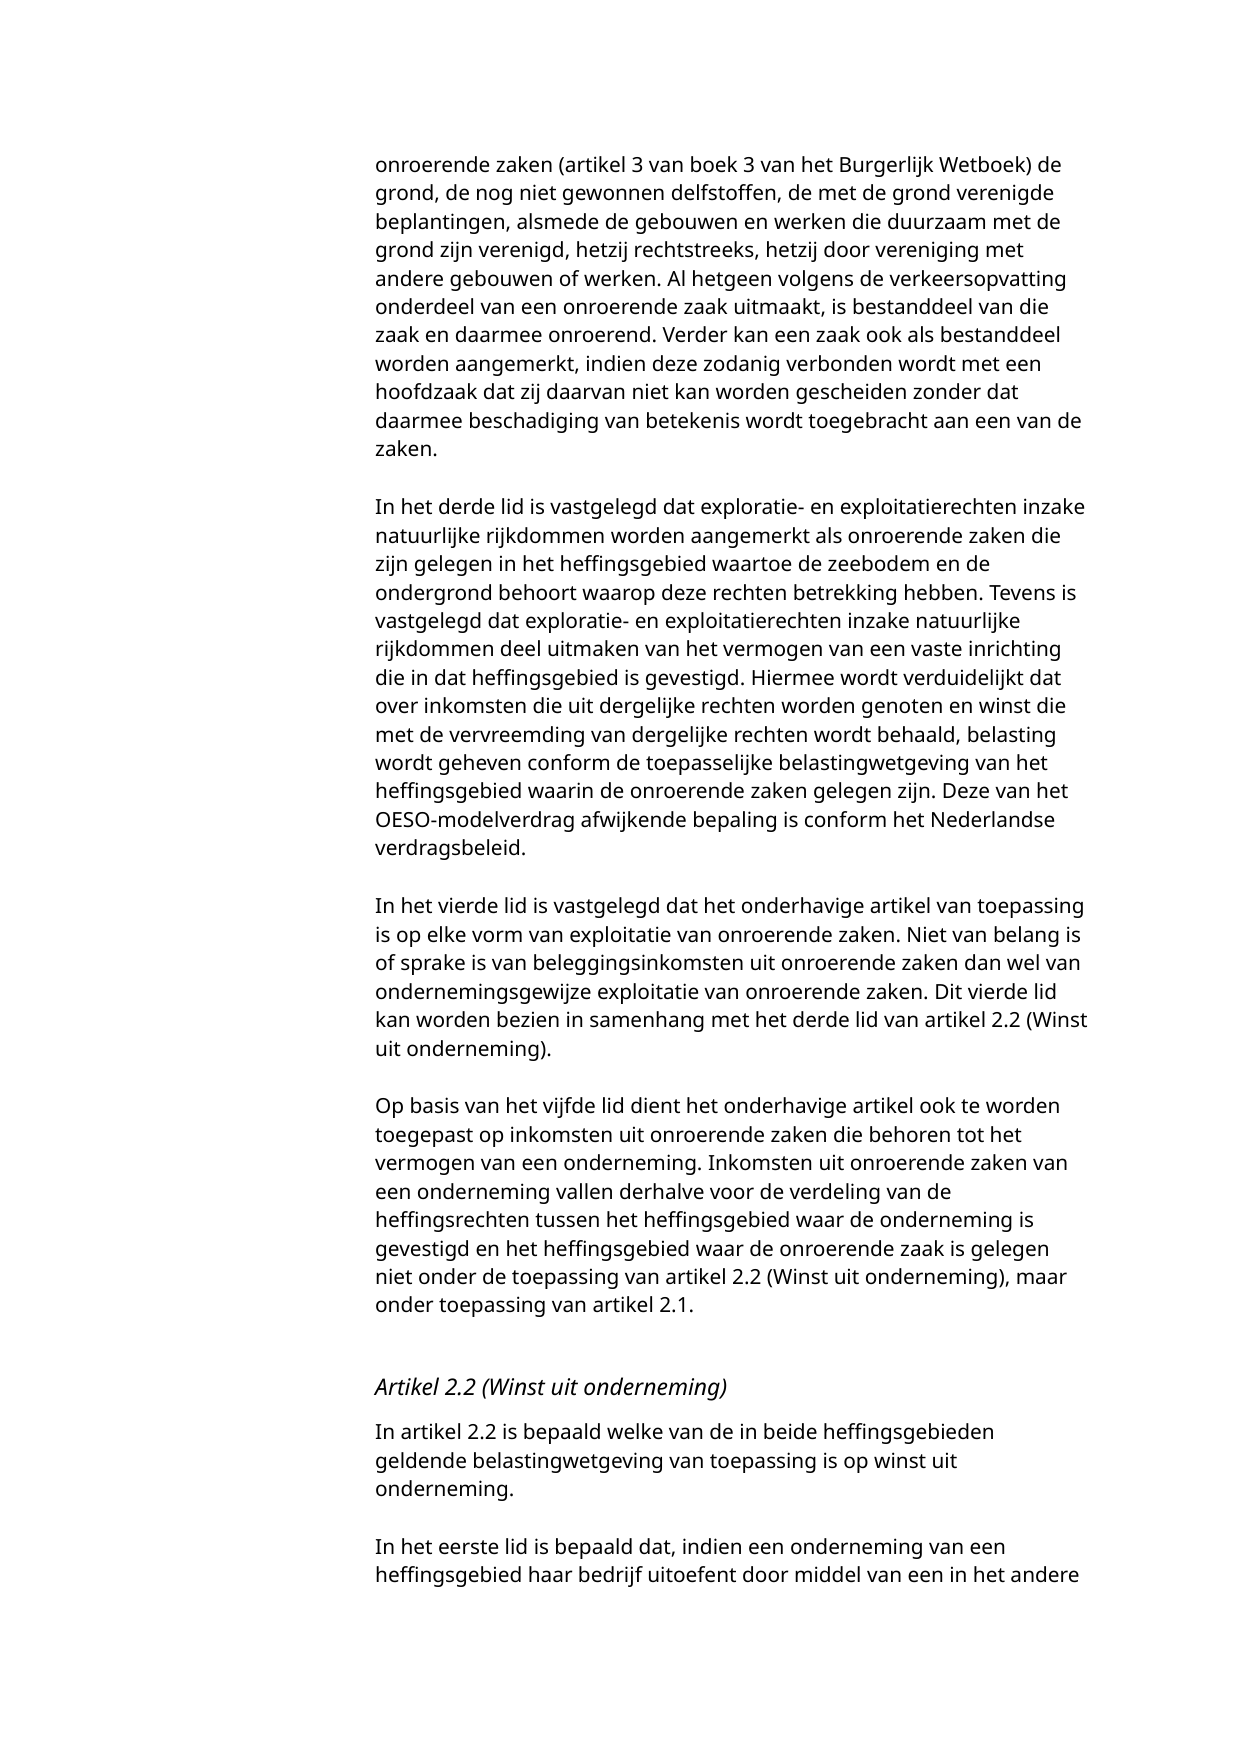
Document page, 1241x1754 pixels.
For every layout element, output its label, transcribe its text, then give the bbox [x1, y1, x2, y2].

text In het eerste lid is bepaald dat, indien een onderneming van een heffingsgebied haar bedrijf uitoefent door middel van een in het andere [375, 1532, 1090, 1589]
text In het vierde lid is vastgelegd dat het onderhavige artikel van toepassing is op elke vorm van exploitatie van onroerende zaken. Niet van belang is of sprake is van beleggingsinkomsten uit onroerende zaken dan wel van ondernemingsgewijze exploitatie van onroerende zaken. Dit vierde lid kan worden bezien in samenhang met het derde lid van artikel 2.2 (Winst uit onderneming). [375, 891, 1090, 1062]
text Op basis van het vijfde lid dient het onderhavige artikel ook te worden toegepast op inkomsten uit onroerende zaken die behoren tot het vermogen van een onderneming. Inkomsten uit onroerende zaken van een onderneming vallen derhalve voor de verdeling van de heffingsrechten tussen het heffingsgebied waar de onderneming is gevestigd en het heffingsgebied waar de onroerende zaak is gelegen niet onder de toepassing van artikel 2.2 (Winst uit onderneming), maar onder toepassing van artikel 2.1. [375, 1092, 1090, 1319]
text onroerende zaken (artikel 3 van boek 3 van het Burgerlijk Wetboek) de grond, de nog niet gewonnen delfstoffen, de met de grond verenigde beplantingen, alsmede de gebouwen en werken die duurzaam met de grond zijn verenigd, hetzij rechtstreeks, hetzij door vereniging met andere gebouwen of werken. Al hetgeen volgens de verkeersopvatting onderdeel van een onroerende zaak uitmaakt, is bestanddeel van die zaak en daarmee onroerend. Verder kan een zaak ook als bestanddeel worden aangemerkt, indien deze zodanig verbonden wordt met een hoofdzaak dat zij daarvan niet kan worden gescheiden zonder dat daarmee beschadiging van betekenis wordt toegebracht aan een van de zaken. [375, 150, 1090, 463]
subtitle Artikel 2.2 (Winst uit onderneming) [375, 1371, 1090, 1402]
text In het derde lid is vastgelegd dat exploratie- en exploitatierechten inzake natuurlijke rijkdommen worden aangemerkt als onroerende zaken die zijn gelegen in het heffingsgebied waartoe de zeebodem en de ondergrond behoort waarop deze rechten betrekking hebben. Tevens is vastgelegd dat exploratie- en exploitatierechten inzake natuurlijke rijkdommen deel uitmaken van het vermogen van een vaste inrichting die in dat heffingsgebied is gevestigd. Hiermee wordt verduidelijkt dat over inkomsten die uit dergelijke rechten worden genoten en winst die met de vervreemding van dergelijke rechten wordt behaald, belasting wordt geheven conform de toepasselijke belastingwetgeving van het heffingsgebied waarin de onroerende zaken gelegen zijn. Deze van het OESO-modelverdrag afwijkende bepaling is conform het Nederlandse verdragsbeleid. [375, 492, 1090, 862]
text In artikel 2.2 is bepaald welke van de in beide heffingsgebieden geldende belastingwetgeving van toepassing is op winst uit onderneming. [375, 1417, 1090, 1503]
